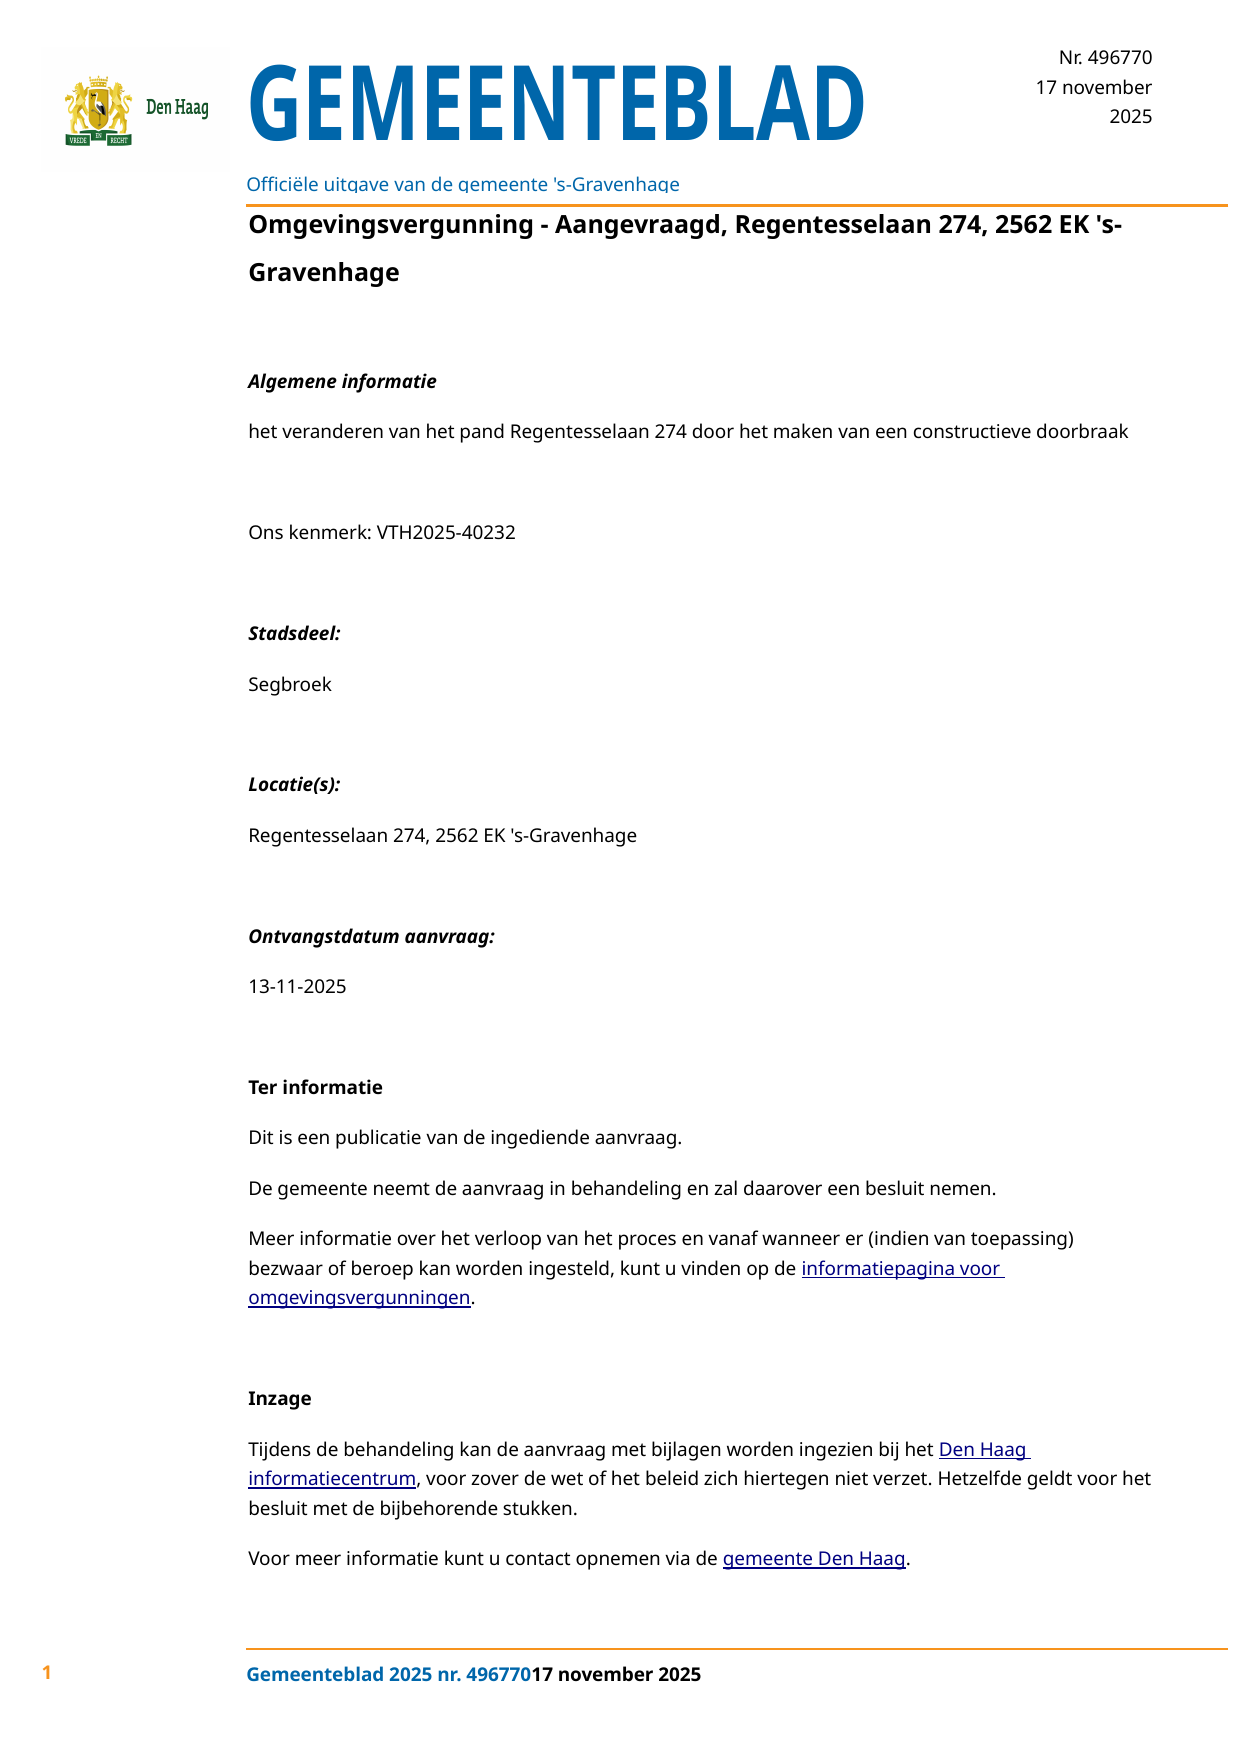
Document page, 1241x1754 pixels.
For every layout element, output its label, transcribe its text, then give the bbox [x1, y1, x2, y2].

text De gemeente neemt de aanvraag in behandeling en zal daarover een besluit nemen. [248, 1175, 1152, 1201]
text Meer informatie over het verloop van het proces en vanaf wanneer er (indien van toepassing) bezwaar of beroep kan worden ingesteld, kunt u vinden op de informatiepagina voor omgevingsvergunningen. [248, 1225, 1152, 1310]
text Stadsdeel: [248, 620, 1152, 646]
text Ter informatie [248, 1074, 1152, 1100]
text Algemene informatie [248, 368, 1152, 394]
text Tijdens de behandeling kan de aanvraag met bijlagen worden ingezien bij het Den Haag informatiecentrum, voor zover de wet of het beleid zich hiertegen niet verzet. Hetzelfde geldt voor het besluit met de bijbehorende stukken. [248, 1436, 1152, 1521]
picture [41, 47, 231, 172]
text Segbroek [248, 671, 1152, 697]
text Regentesselaan 274, 2562 EK 's-Gravenhage [248, 822, 1152, 848]
text Omgevingsvergunning - Aangevraagd, Regentesselaan 274, 2562 EK 's-Gravenhage [248, 207, 1152, 288]
text Voor meer informatie kunt u contact opnemen via de gemeente Den Haag. [248, 1545, 1152, 1571]
text Locatie(s): [248, 772, 1152, 797]
text Ons kenmerk: VTH2025-40232 [248, 519, 1152, 545]
text 13-11-2025 [248, 973, 1152, 999]
text Ontvangstdatum aanvraag: [248, 923, 1152, 949]
text het veranderen van het pand Regentesselaan 274 door het maken van een constructieve doorbraak [248, 419, 1152, 444]
text Inzage [248, 1385, 1152, 1411]
text Dit is een publicatie van de ingediende aanvraag. [248, 1124, 1152, 1150]
